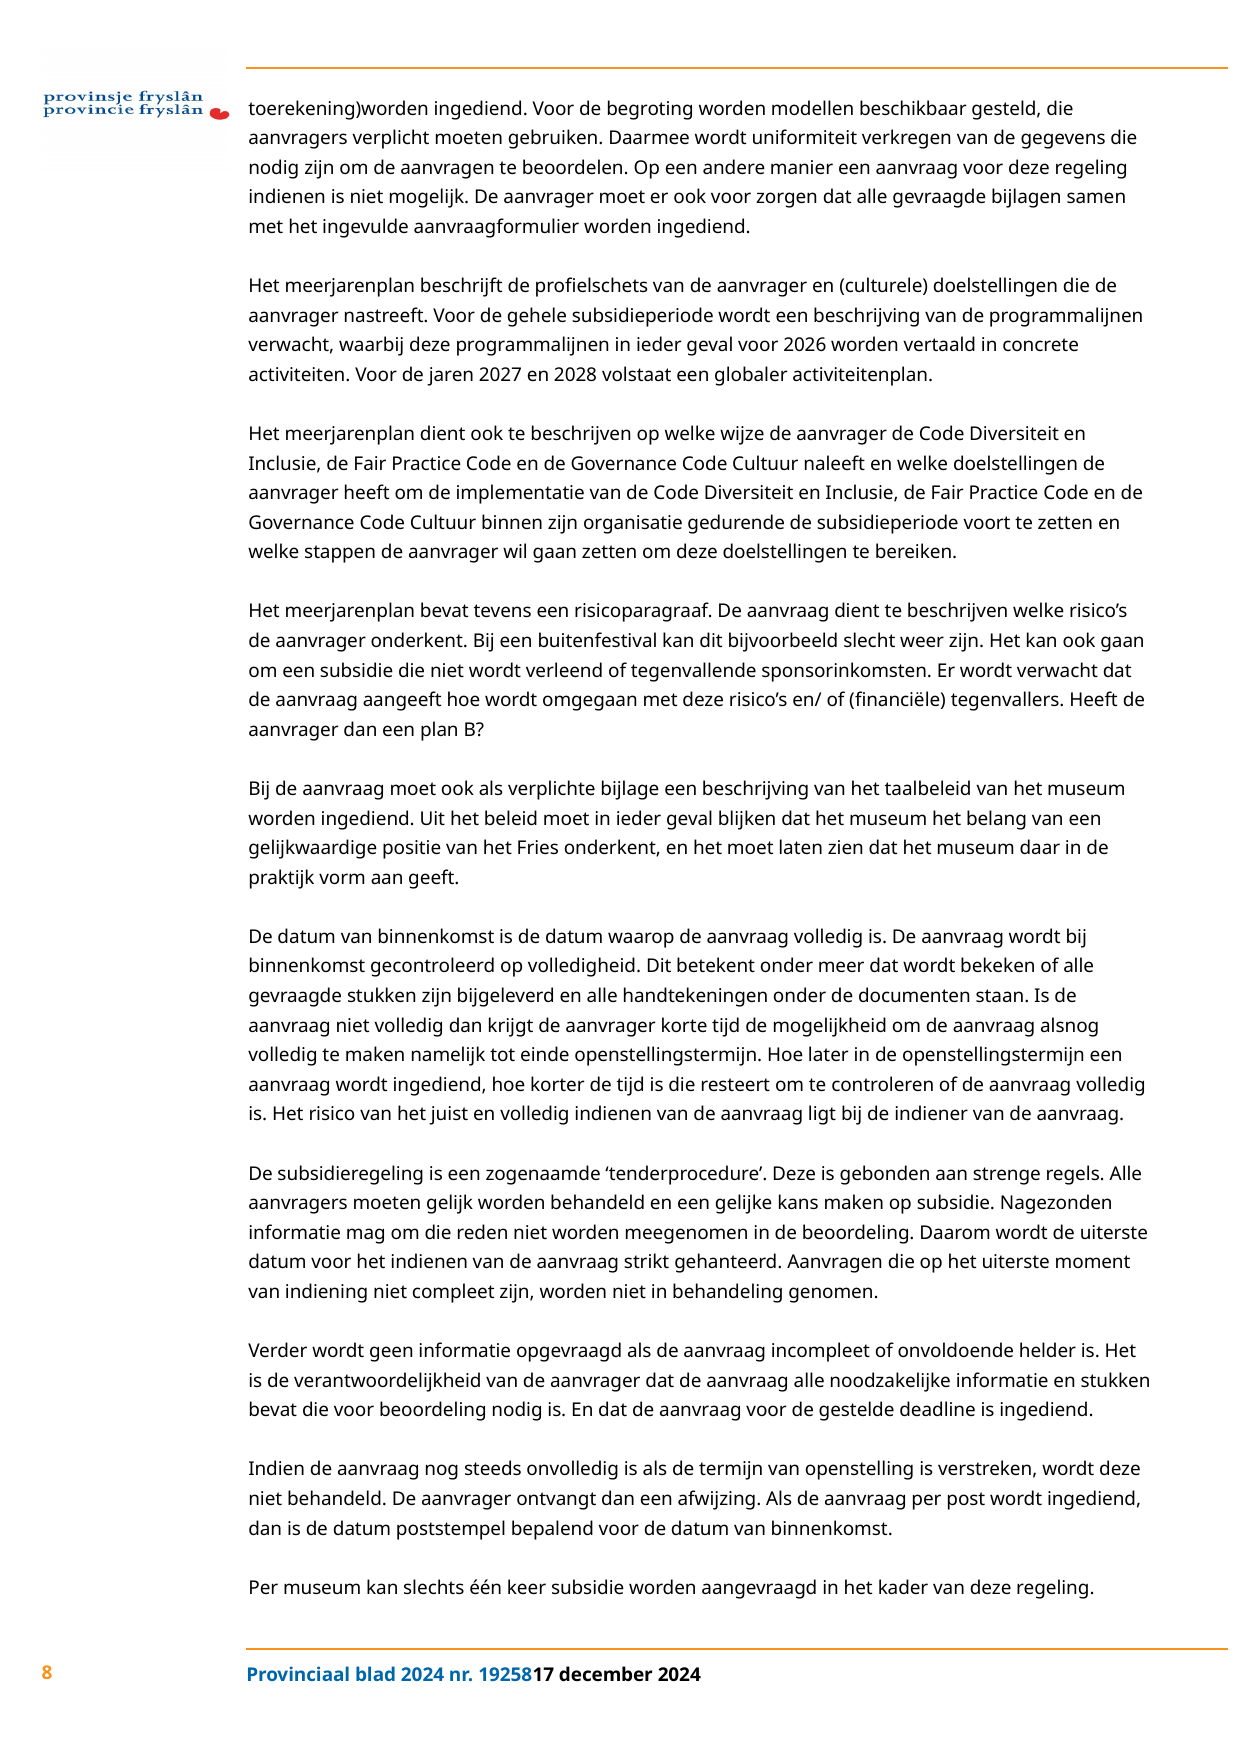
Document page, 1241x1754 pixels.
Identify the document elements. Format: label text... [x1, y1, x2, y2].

text -toerekening)worden ingediend. Voor de begroting worden modellen beschikbaar gesteld, die aanvragers verplicht moeten gebruiken. Daarmee wordt uniformiteit verkregen van de gegevens die nodig zijn om de aanvragen te beoordelen. Op een andere manier een aanvraag voor deze regeling indienen is niet mogelijk. De aanvrager moet er ook voor zorgen dat alle gevraagde bijlagen samen met het ingevulde aanvraagformulier worden ingediend. [248, 95, 1152, 239]
text Het meerjarenplan beschrijft de profielschets van de aanvrager en (culturele) doelstellingen die de aanvrager nastreeft. Voor de gehele subsidieperiode wordt een beschrijving van de programmalijnen verwacht, waarbij deze programmalijnen in ieder geval voor 2026 worden vertaald in concrete activiteiten. Voor de jaren 2027 en 2028 volstaat een globaler activiteitenplan. [248, 272, 1152, 387]
picture [41, 47, 231, 172]
text Het meerjarenplan bevat tevens een risicoparagraaf. De aanvraag dient te beschrijven welke risico’s de aanvrager onderkent. Bij een buitenfestival kan dit bijvoorbeeld slecht weer zijn. Het kan ook gaan om een subsidie die niet wordt verleend of tegenvallende sponsorinkomsten. Er wordt verwacht dat de aanvraag aangeeft hoe wordt omgegaan met deze risico’s en/ of (financiële) tegenvallers. Heeft de aanvrager dan een plan B? [248, 598, 1152, 742]
text Bij de aanvraag moet ook als verplichte bijlage een beschrijving van het taalbeleid van het museum worden ingediend. Uit het beleid moet in ieder geval blijken dat het museum het belang van een gelijkwaardige positie van het Fries onderkent, en het moet laten zien dat het museum daar in de praktijk vorm aan geeft. [248, 775, 1152, 890]
text De subsidieregeling is een zogenaamde ‘tenderprocedure’. Deze is gebonden aan strenge regels. Alle aanvragers moeten gelijk worden behandeld en een gelijke kans maken op subsidie. Nagezonden informatie mag om die reden niet worden meegenomen in de beoordeling. Daarom wordt de uiterste datum voor het indienen van de aanvraag strikt gehanteerd. Aanvragen die op het uiterste moment van indiening niet compleet zijn, worden niet in behandeling genomen. [248, 1160, 1152, 1304]
text Per museum kan slechts één keer subsidie worden aangevraagd in het kader van deze regeling. [248, 1574, 1152, 1600]
text Verder wordt geen informatie opgevraagd als de aanvraag incompleet of onvoldoende helder is. Het is de verantwoordelijkheid van de aanvrager dat de aanvraag alle noodzakelijke informatie en stukken bevat die voor beoordeling nodig is. En dat de aanvraag voor de gestelde deadline is ingediend. [248, 1337, 1152, 1422]
text Indien de aanvraag nog steeds onvolledig is als de termijn van openstelling is verstreken, wordt deze niet behandeld. De aanvrager ontvangt dan een afwijzing. Als de aanvraag per post wordt ingediend, dan is de datum poststempel bepalend voor de datum van binnenkomst. [248, 1456, 1152, 1541]
text Het meerjarenplan dient ook te beschrijven op welke wijze de aanvrager de Code Diversiteit en Inclusie, de Fair Practice Code en de Governance Code Cultuur naleeft en welke doelstellingen de aanvrager heeft om de implementatie van de Code Diversiteit en Inclusie, de Fair Practice Code en de Governance Code Cultuur binnen zijn organisatie gedurende de subsidieperiode voort te zetten en welke stappen de aanvrager wil gaan zetten om deze doelstellingen te bereiken. [248, 420, 1152, 564]
text De datum van binnenkomst is de datum waarop de aanvraag volledig is. De aanvraag wordt bij binnenkomst gecontroleerd op volledigheid. Dit betekent onder meer dat wordt bekeken of alle gevraagde stukken zijn bijgeleverd en alle handtekeningen onder de documenten staan. Is de aanvraag niet volledig dan krijgt de aanvrager korte tijd de mogelijkheid om de aanvraag alsnog volledig te maken namelijk tot einde openstellingstermijn. Hoe later in de openstellingstermijn een aanvraag wordt ingediend, hoe korter de tijd is die resteert om te controleren of de aanvraag volledig is. Het risico van het juist en volledig indienen van de aanvraag ligt bij de indiener van de aanvraag. [248, 923, 1152, 1126]
